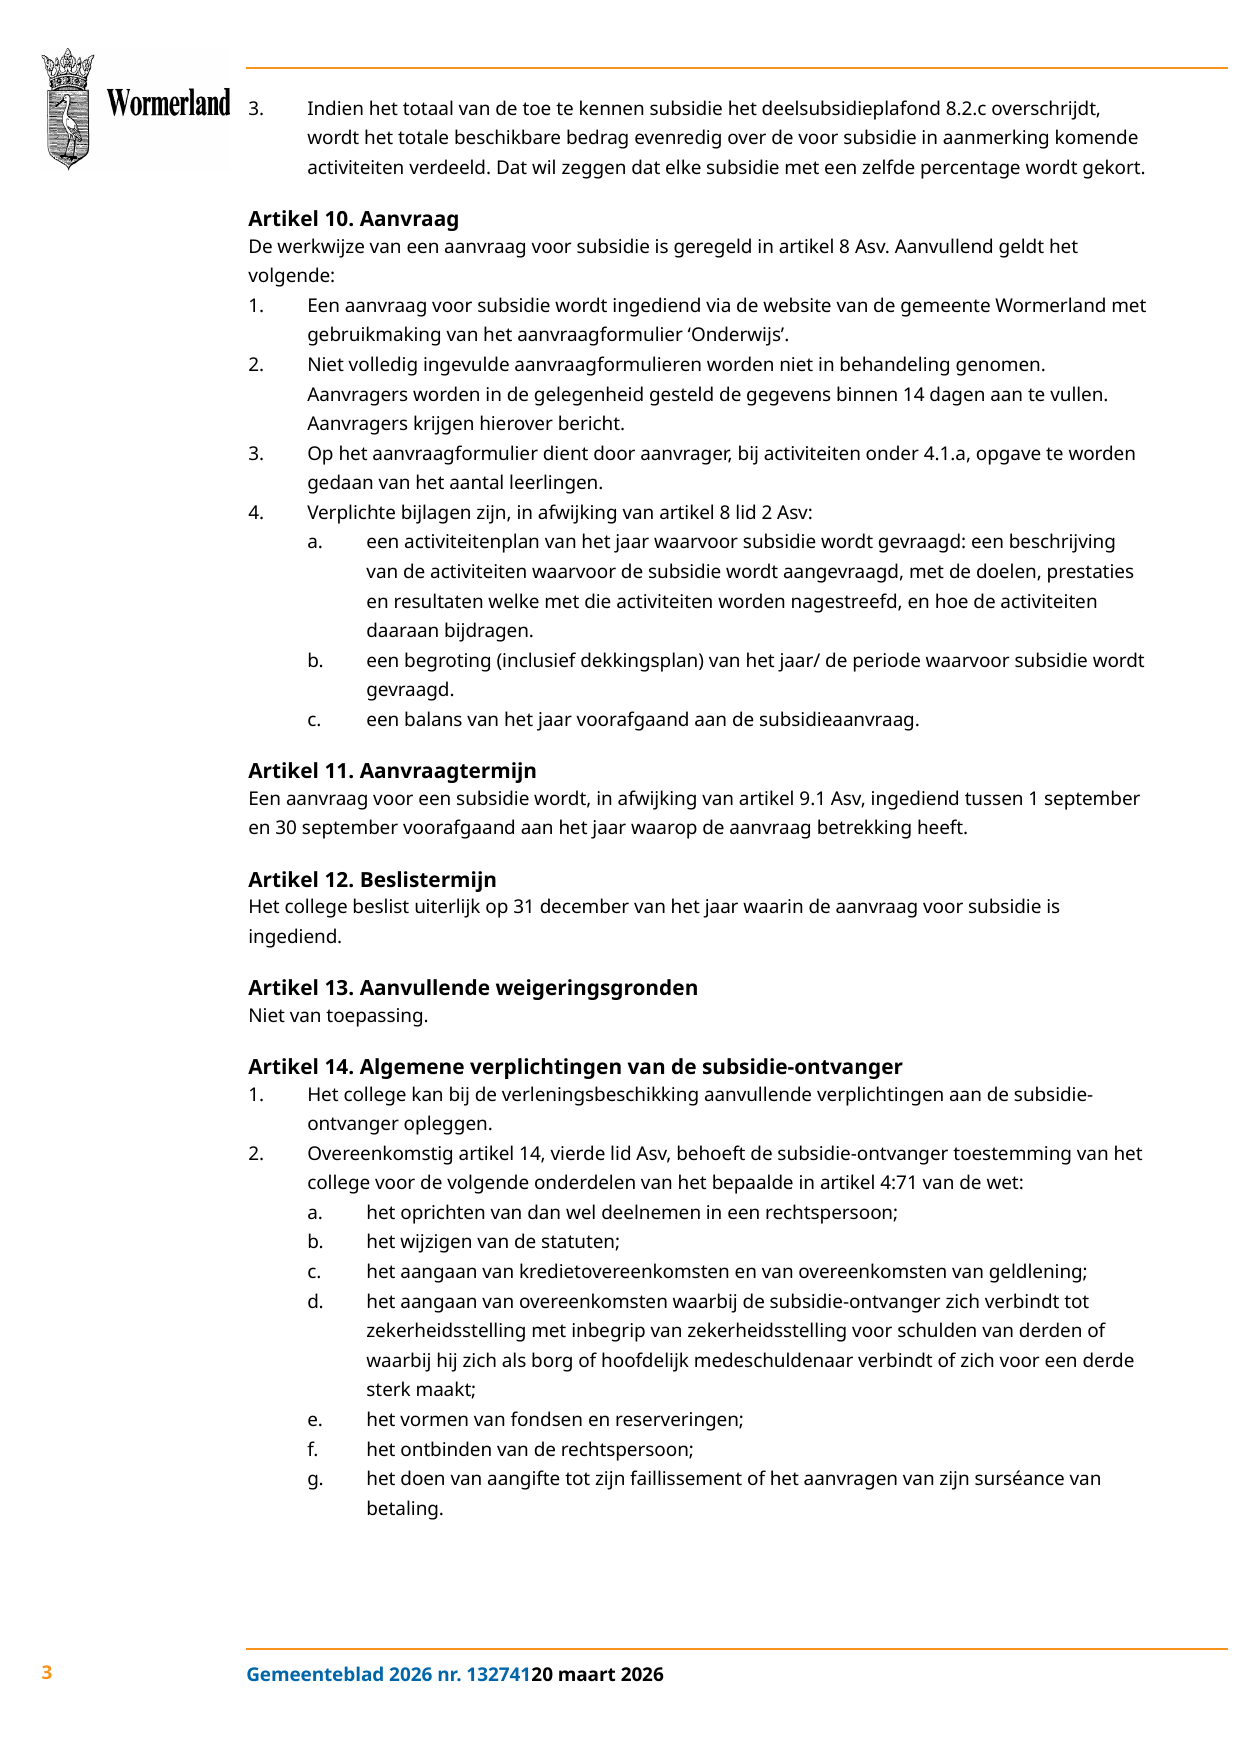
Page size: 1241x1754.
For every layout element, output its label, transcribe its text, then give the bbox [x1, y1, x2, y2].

list Niet volledig ingevulde aanvraagformulieren worden niet in behandeling genomen. Aanvragers worden in de gelegenheid gesteld de gegevens binnen 14 dagen aan te vullen. Aanvragers krijgen hierover bericht. [248, 351, 1152, 436]
list Indien het totaal van de toe te kennen subsidie het deelsubsidieplafond 8.2.c overschrijdt, wordt het totale beschikbare bedrag evenredig over de voor subsidie in aanmerking komende activiteiten verdeeld. Dat wil zeggen dat elke subsidie met een zelfde percentage wordt gekort. [248, 95, 1152, 180]
text Het college beslist uiterlijk op 31 december van het jaar waarin de aanvraag voor subsidie is ingediend. [248, 893, 1152, 949]
text Artikel 10. Aanvraag [248, 204, 1152, 233]
list het vormen van fondsen en reserveringen; [307, 1406, 1152, 1432]
list het wijzigen van de statuten; [307, 1229, 1152, 1254]
list het oprichten van dan wel deelnemen in een rechtspersoon; [307, 1199, 1152, 1225]
text Een aanvraag voor een subsidie wordt, in afwijking van artikel 9.1 Asv, ingediend tussen 1 september en 30 september voorafgaand aan het jaar waarop de aanvraag betrekking heeft. [248, 785, 1152, 840]
list Overeenkomstig artikel 14, vierde lid Asv, behoeft de subsidie-ontvanger toestemming van het college voor de volgende onderdelen van het bepaalde in artikel 4:71 van de wet: [248, 1140, 1152, 1195]
text Artikel 13. Aanvullende weigeringsgronden [248, 973, 1152, 1002]
list het aangaan van kredietovereenkomsten en van overeenkomsten van geldlening; [307, 1258, 1152, 1284]
list Verplichte bijlagen zijn, in afwijking van artikel 8 lid 2 Asv: [248, 499, 1152, 525]
list een activiteitenplan van het jaar waarvoor subsidie wordt gevraagd: een beschrijving van de activiteiten waarvoor de subsidie wordt aangevraagd, met de doelen, prestaties en resultaten welke met die activiteiten worden nagestreefd, en hoe de activiteiten daaraan bijdragen. [307, 529, 1152, 643]
list een begroting (inclusief dekkingsplan) van het jaar/ de periode waarvoor subsidie wordt gevraagd. [307, 647, 1152, 702]
list Op het aanvraagformulier dient door aanvrager, bij activiteiten onder 4.1.a, opgave te worden gedaan van het aantal leerlingen. [248, 440, 1152, 495]
list het ontbinden van de rechtspersoon; [307, 1436, 1152, 1461]
list het doen van aangifte tot zijn faillissement of het aanvragen van zijn surséance van betaling. [307, 1465, 1152, 1521]
text Artikel 14. Algemene verplichtingen van de subsidie-ontvanger [248, 1052, 1152, 1081]
list Het college kan bij de verleningsbeschikking aanvullende verplichtingen aan de subsidie-ontvanger opleggen. [248, 1081, 1152, 1136]
text Niet van toepassing. [248, 1002, 1152, 1028]
list een balans van het jaar voorafgaand aan de subsidieaanvraag. [307, 706, 1152, 732]
list het aangaan van overeenkomsten waarbij de subsidie-ontvanger zich verbindt tot zekerheidsstelling met inbegrip van zekerheidsstelling voor schulden van derden of waarbij hij zich als borg of hoofdelijk medeschuldenaar verbindt of zich voor een derde sterk maakt; [307, 1288, 1152, 1402]
text De werkwijze van een aanvraag voor subsidie is geregeld in artikel 8 Asv. Aanvullend geldt het volgende: [248, 233, 1152, 288]
text Artikel 11. Aanvraagtermijn [248, 757, 1152, 785]
text Artikel 12. Beslistermijn [248, 865, 1152, 893]
list Een aanvraag voor subsidie wordt ingediend via de website van de gemeente Wormerland met gebruikmaking van het aanvraagformulier ‘Onderwijs’. [248, 292, 1152, 347]
picture [41, 47, 231, 172]
